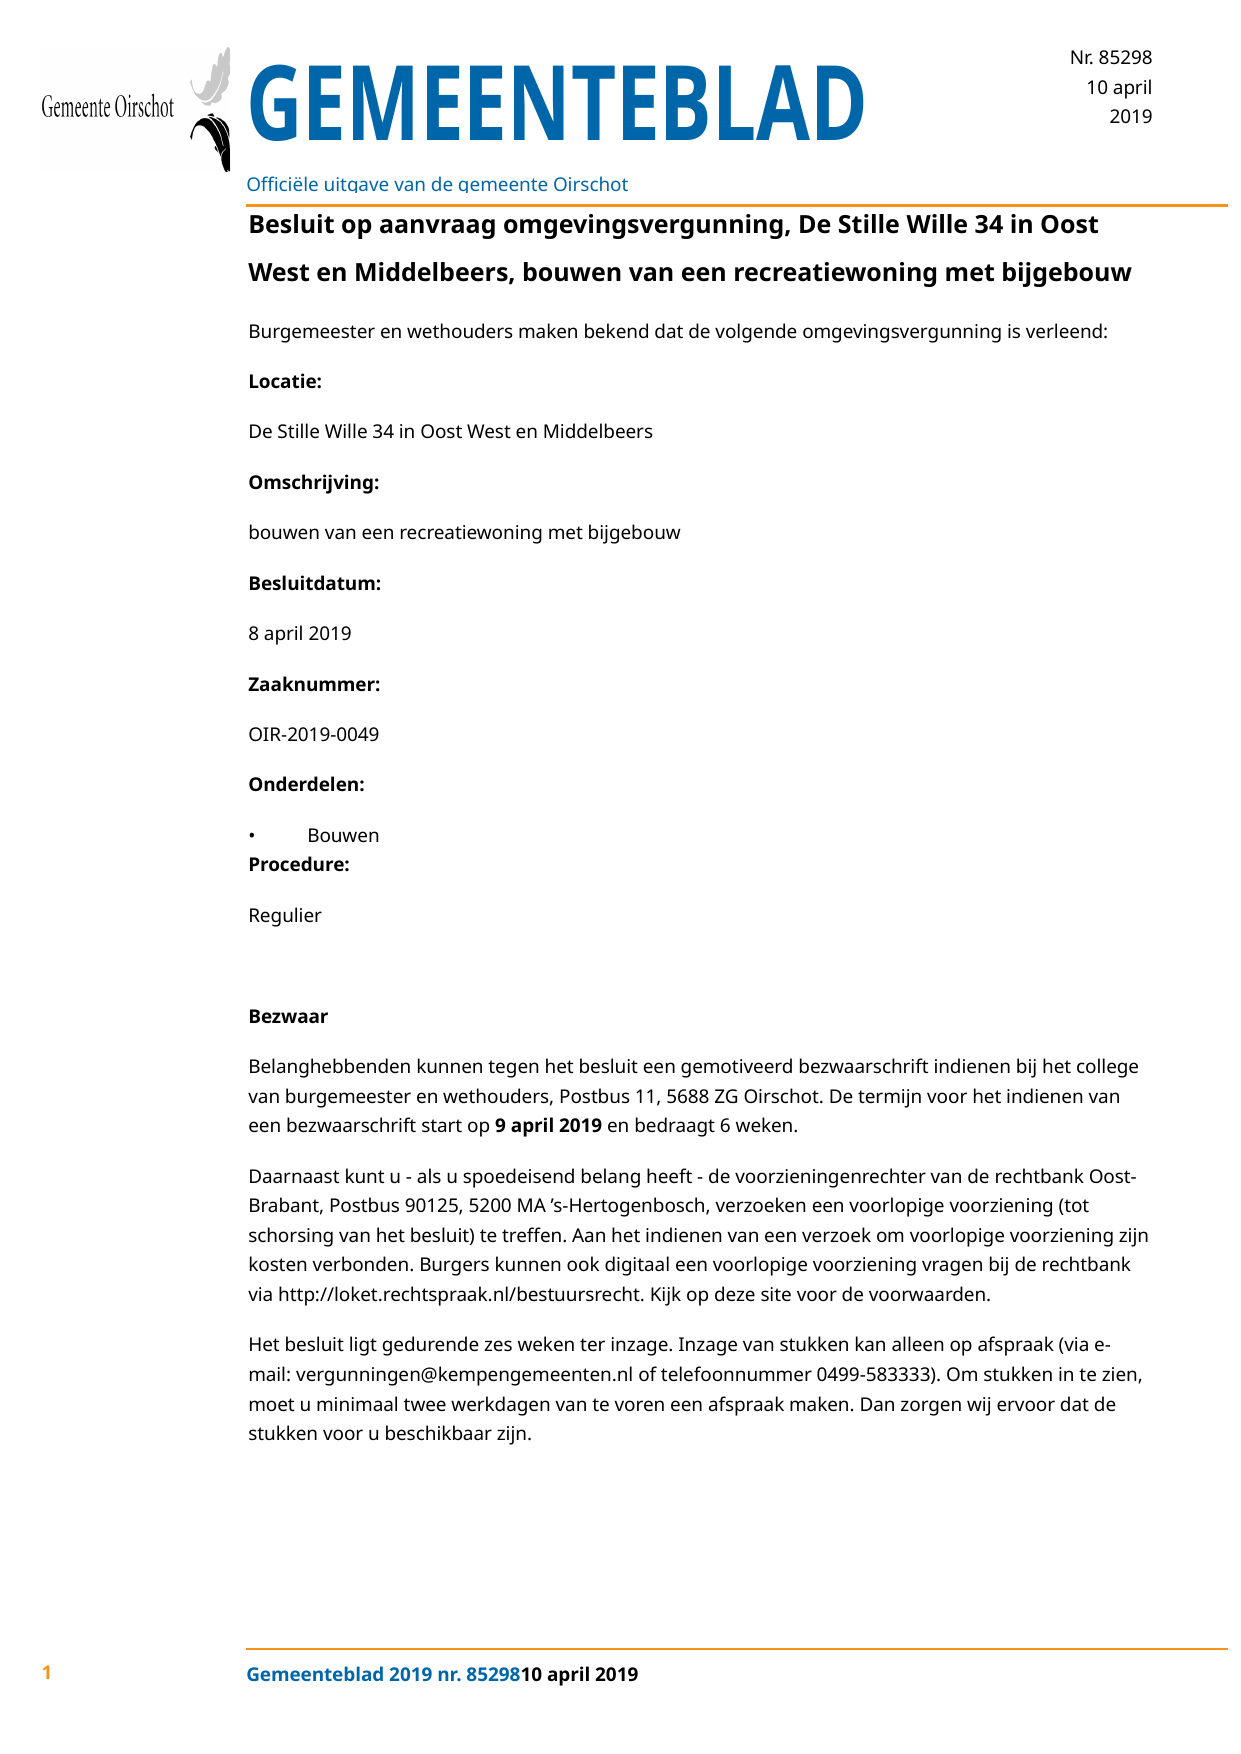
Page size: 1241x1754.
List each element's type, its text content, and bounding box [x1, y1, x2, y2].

picture [41, 47, 231, 172]
text Locatie: [248, 368, 1152, 394]
text Bezwaar [248, 1003, 1152, 1029]
text Besluitdatum: [248, 570, 1152, 596]
text Daarnaast kunt u - als u spoedeisend belang heeft - de voorzieningenrechter van de rechtbank Oost-Brabant, Postbus 90125, 5200 MA ’s-Hertogenbosch, verzoeken een voorlopige voorziening (tot schorsing van het besluit) te treffen. Aan het indienen van een verzoek om voorlopige voorziening zijn kosten verbonden. Burgers kunnen ook digitaal een voorlopige voorziening vragen bij de rechtbank via http://loket.rechtspraak.nl/bestuursrecht. Kijk op deze site voor de voorwaarden. [248, 1163, 1152, 1307]
text De Stille Wille 34 in Oost West en Middelbeers [248, 419, 1152, 444]
text Onderdelen: [248, 772, 1152, 797]
text Omschrijving: [248, 469, 1152, 495]
text bouwen van een recreatiewoning met bijgebouw [248, 519, 1152, 545]
text Belanghebbenden kunnen tegen het besluit een gemotiveerd bezwaarschrift indienen bij het college van burgemeester en wethouders, Postbus 11, 5688 ZG Oirschot. De termijn voor het indienen van een bezwaarschrift start op 9 april 2019 en bedraagt 6 weken. [248, 1053, 1152, 1138]
text Het besluit ligt gedurende zes weken ter inzage. Inzage van stukken kan alleen op afspraak (via e-mail: vergunningen@kempengemeenten.nl of telefoonnummer 0499-583333). Om stukken in te zien, moet u minimaal twee werkdagen van te voren een afspraak maken. Dan zorgen wij ervoor dat de stukken voor u beschikbaar zijn. [248, 1332, 1152, 1446]
text OIR-2019-0049 [248, 721, 1152, 747]
text Regulier [248, 902, 1152, 928]
text Burgemeester en wethouders maken bekend dat de volgende omgevingsvergunning is verleend: [248, 318, 1152, 344]
text 8 april 2019 [248, 620, 1152, 646]
list Bouwen [248, 822, 1152, 848]
text Zaaknummer: [248, 671, 1152, 697]
text Besluit op aanvraag omgevingsvergunning, De Stille Wille 34 in Oost West en Middelbeers, bouwen van een recreatiewoning met bijgebouw [248, 207, 1152, 288]
text Procedure: [248, 852, 1152, 877]
